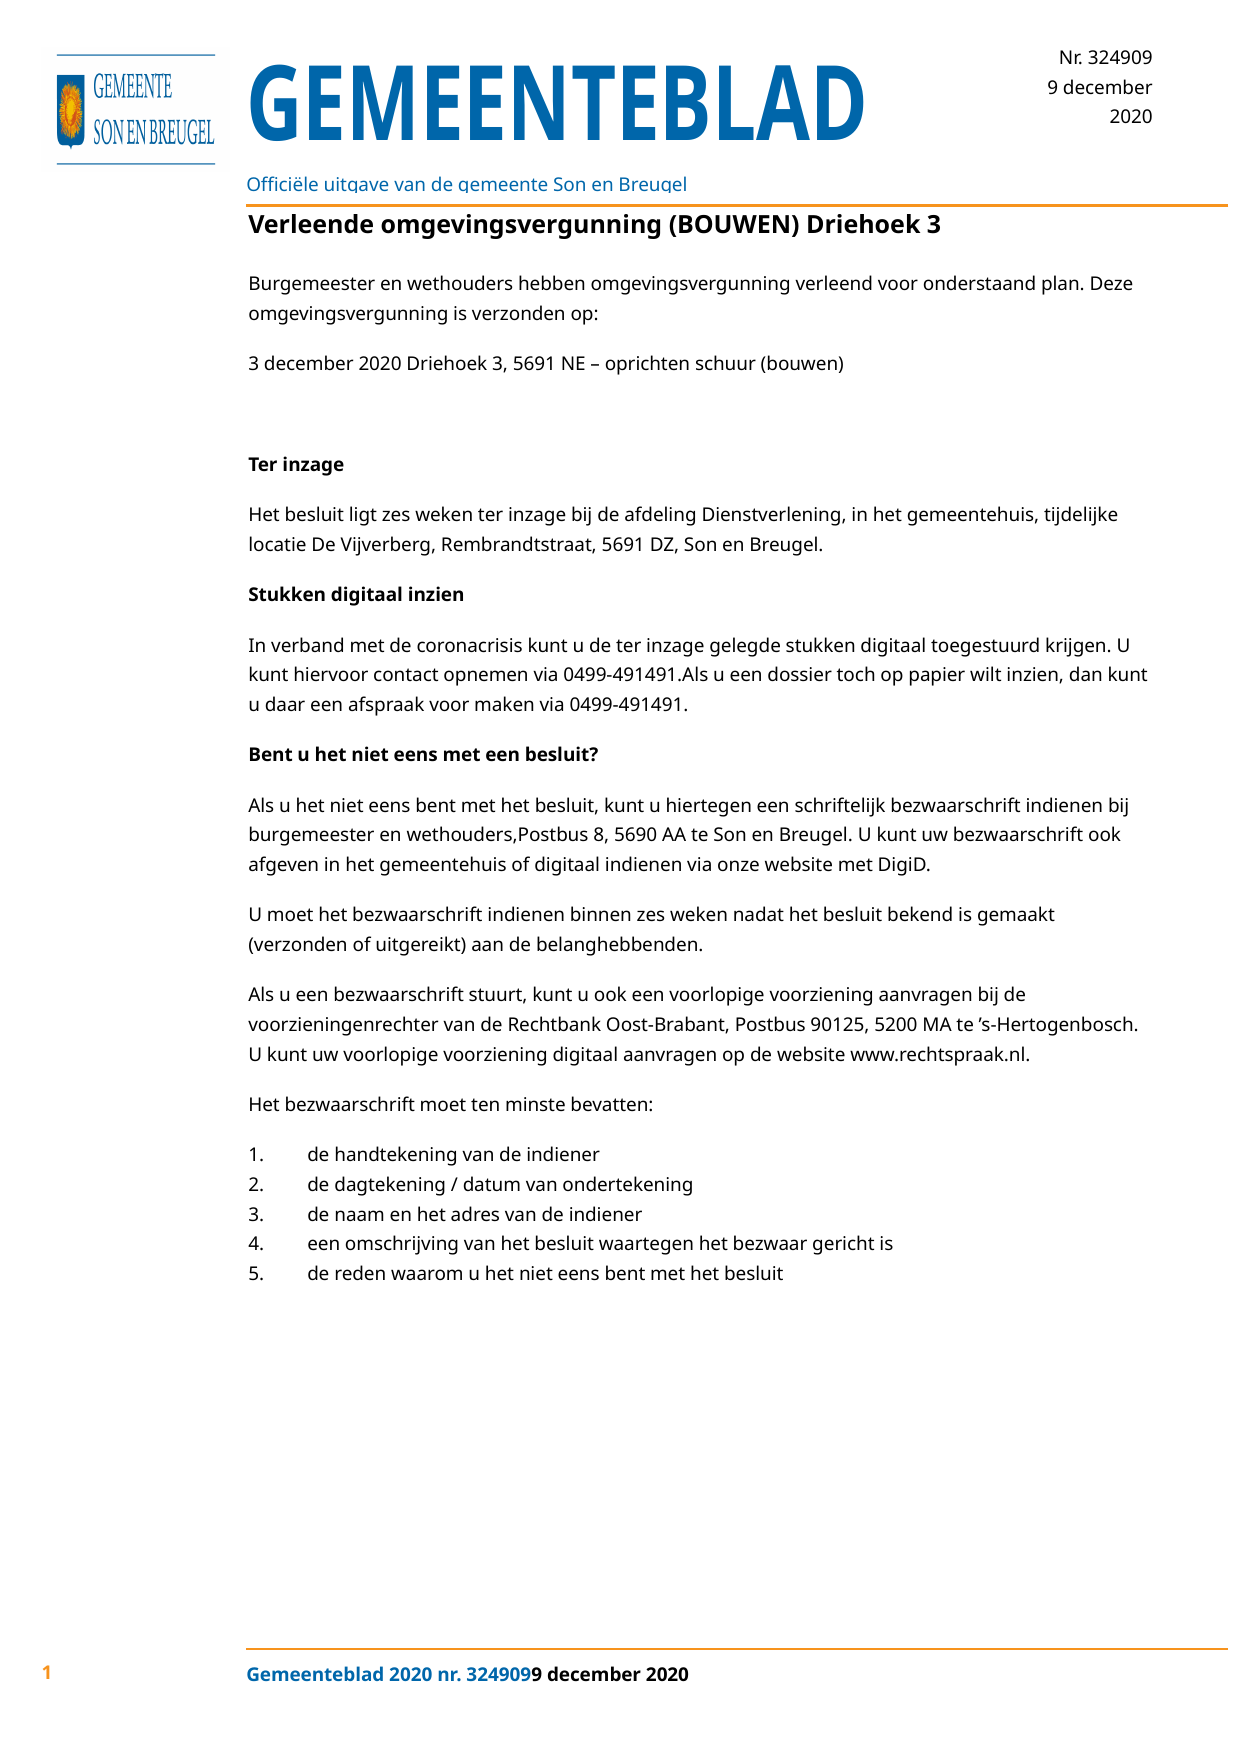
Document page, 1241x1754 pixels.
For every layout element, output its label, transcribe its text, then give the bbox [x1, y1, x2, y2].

list een omschrijving van het besluit waartegen het bezwaar gericht is [248, 1230, 1152, 1256]
list de dagtekening / datum van ondertekening [248, 1171, 1152, 1197]
text Als u het niet eens bent met het besluit, kunt u hiertegen een schriftelijk bezwaarschrift indienen bij burgemeester en wethouders,Postbus 8, 5690 AA te Son en Breugel. U kunt uw bezwaarschrift ook afgeven in het gemeentehuis of digitaal indienen via onze website met DigiD. [248, 792, 1152, 877]
list de naam en het adres van de indiener [248, 1201, 1152, 1226]
list de handtekening van de indiener [248, 1142, 1152, 1167]
text U moet het bezwaarschrift indienen binnen zes weken nadat het besluit bekend is gemaakt (verzonden of uitgereikt) aan de belanghebbenden. [248, 902, 1152, 957]
text Het bezwaarschrift moet ten minste bevatten: [248, 1091, 1152, 1117]
text Ter inzage [248, 451, 1152, 477]
text Bent u het niet eens met een besluit? [248, 742, 1152, 767]
text In verband met de coronacrisis kunt u de ter inzage gelegde stukken digitaal toegestuurd krijgen. U kunt hiervoor contact opnemen via 0499-491491.Als u een dossier toch op papier wilt inzien, dan kunt u daar een afspraak voor maken via 0499-491491. [248, 632, 1152, 717]
text Stukken digitaal inzien [248, 582, 1152, 607]
list de reden waarom u het niet eens bent met het besluit [248, 1260, 1152, 1286]
text Burgemeester en wethouders hebben omgevingsvergunning verleend voor onderstaand plan. Deze omgevingsvergunning is verzonden op: [248, 270, 1152, 326]
picture [41, 47, 231, 172]
text 3 december 2020 Driehoek 3, 5691 NE – oprichten schuur (bouwen) [248, 350, 1152, 376]
text Als u een bezwaarschrift stuurt, kunt u ook een voorlopige voorziening aanvragen bij de voorzieningenrechter van de Rechtbank Oost-Brabant, Postbus 90125, 5200 MA te ’s-Hertogenbosch. U kunt uw voorlopige voorziening digitaal aanvragen op de website www.rechtspraak.nl. [248, 982, 1152, 1066]
text Verleende omgevingsvergunning (BOUWEN) Driehoek 3 [248, 207, 1152, 241]
text Het besluit ligt zes weken ter inzage bij de afdeling Dienstverlening, in het gemeentehuis, tijdelijke locatie De Vijverberg, Rembrandtstraat, 5691 DZ, Son en Breugel. [248, 502, 1152, 557]
